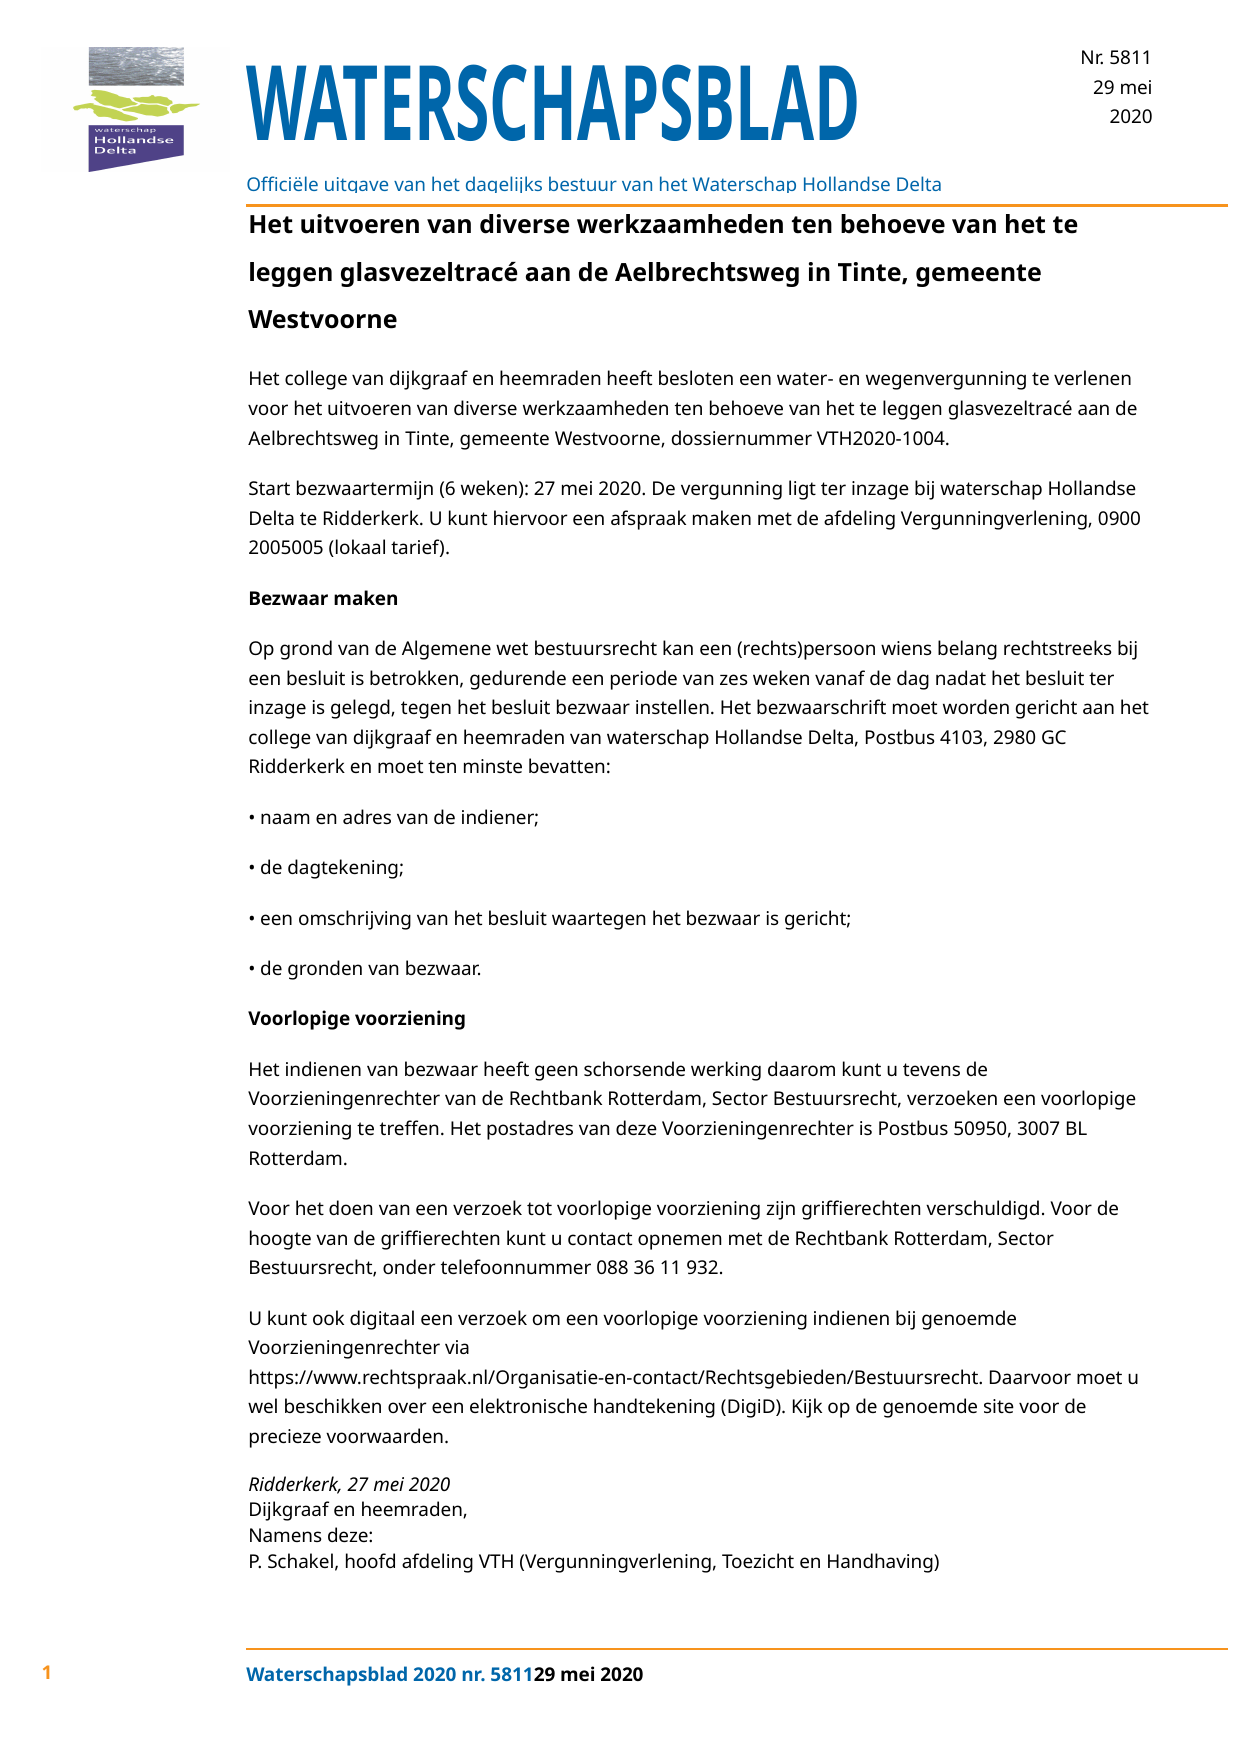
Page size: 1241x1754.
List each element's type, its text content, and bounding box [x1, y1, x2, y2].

text Ridderkerk, 27 mei 2020 [248, 1471, 1152, 1497]
text Namens deze: [248, 1522, 1152, 1548]
text Start bezwaartermijn (6 weken): 27 mei 2020. De vergunning ligt ter inzage bij waterschap Hollandse Delta te Ridderkerk. U kunt hiervoor een afspraak maken met de afdeling Vergunningverlening, 0900 2005005 (lokaal tarief). [248, 475, 1152, 560]
text • naam en adres van de indiener; [248, 804, 1152, 829]
text Dijkgraaf en heemraden, [248, 1497, 1152, 1522]
text P. Schakel, hoofd afdeling VTH (Vergunningverlening, Toezicht en Handhaving) [248, 1548, 1152, 1574]
text Voorlopige voorziening [248, 1006, 1152, 1031]
text Het college van dijkgraaf en heemraden heeft besloten een water- en wegenvergunning te verlenen voor het uitvoeren van diverse werkzaamheden ten behoeve van het te leggen glasvezeltracé aan de Aelbrechtsweg in Tinte, gemeente Westvoorne, dossiernummer VTH2020-1004. [248, 366, 1152, 450]
text Bezwaar maken [248, 585, 1152, 610]
picture [41, 47, 231, 172]
text Het uitvoeren van diverse werkzaamheden ten behoeve van het te leggen glasvezeltracé aan de Aelbrechtsweg in Tinte, gemeente Westvoorne [248, 207, 1152, 336]
text • een omschrijving van het besluit waartegen het bezwaar is gericht; [248, 905, 1152, 930]
text • de dagtekening; [248, 854, 1152, 880]
text • de gronden van bezwaar. [248, 955, 1152, 981]
text Het indienen van bezwaar heeft geen schorsende werking daarom kunt u tevens de Voorzieningenrechter van de Rechtbank Rotterdam, Sector Bestuursrecht, verzoeken een voorlopige voorziening te treffen. Het postadres van deze Voorzieningenrechter is Postbus 50950, 3007 BL Rotterdam. [248, 1056, 1152, 1170]
text U kunt ook digitaal een verzoek om een voorlopige voorziening indienen bij genoemde Voorzieningenrechter via https://www.rechtspraak.nl/Organisatie-en-contact/Rechtsgebieden/Bestuursrecht. Daarvoor moet u wel beschikken over een elektronische handtekening (DigiD). Kijk op de genoemde site voor de precieze voorwaarden. [248, 1305, 1152, 1449]
text Op grond van de Algemene wet bestuursrecht kan een (rechts)persoon wiens belang rechtstreeks bij een besluit is betrokken, gedurende een periode van zes weken vanaf de dag nadat het besluit ter inzage is gelegd, tegen het besluit bezwaar instellen. Het bezwaarschrift moet worden gericht aan het college van dijkgraaf en heemraden van waterschap Hollandse Delta, Postbus 4103, 2980 GC Ridderkerk en moet ten minste bevatten: [248, 635, 1152, 779]
text Voor het doen van een verzoek tot voorlopige voorziening zijn griffierechten verschuldigd. Voor de hoogte van de griffierechten kunt u contact opnemen met de Rechtbank Rotterdam, Sector Bestuursrecht, onder telefoonnummer 088 36 11 932. [248, 1195, 1152, 1280]
